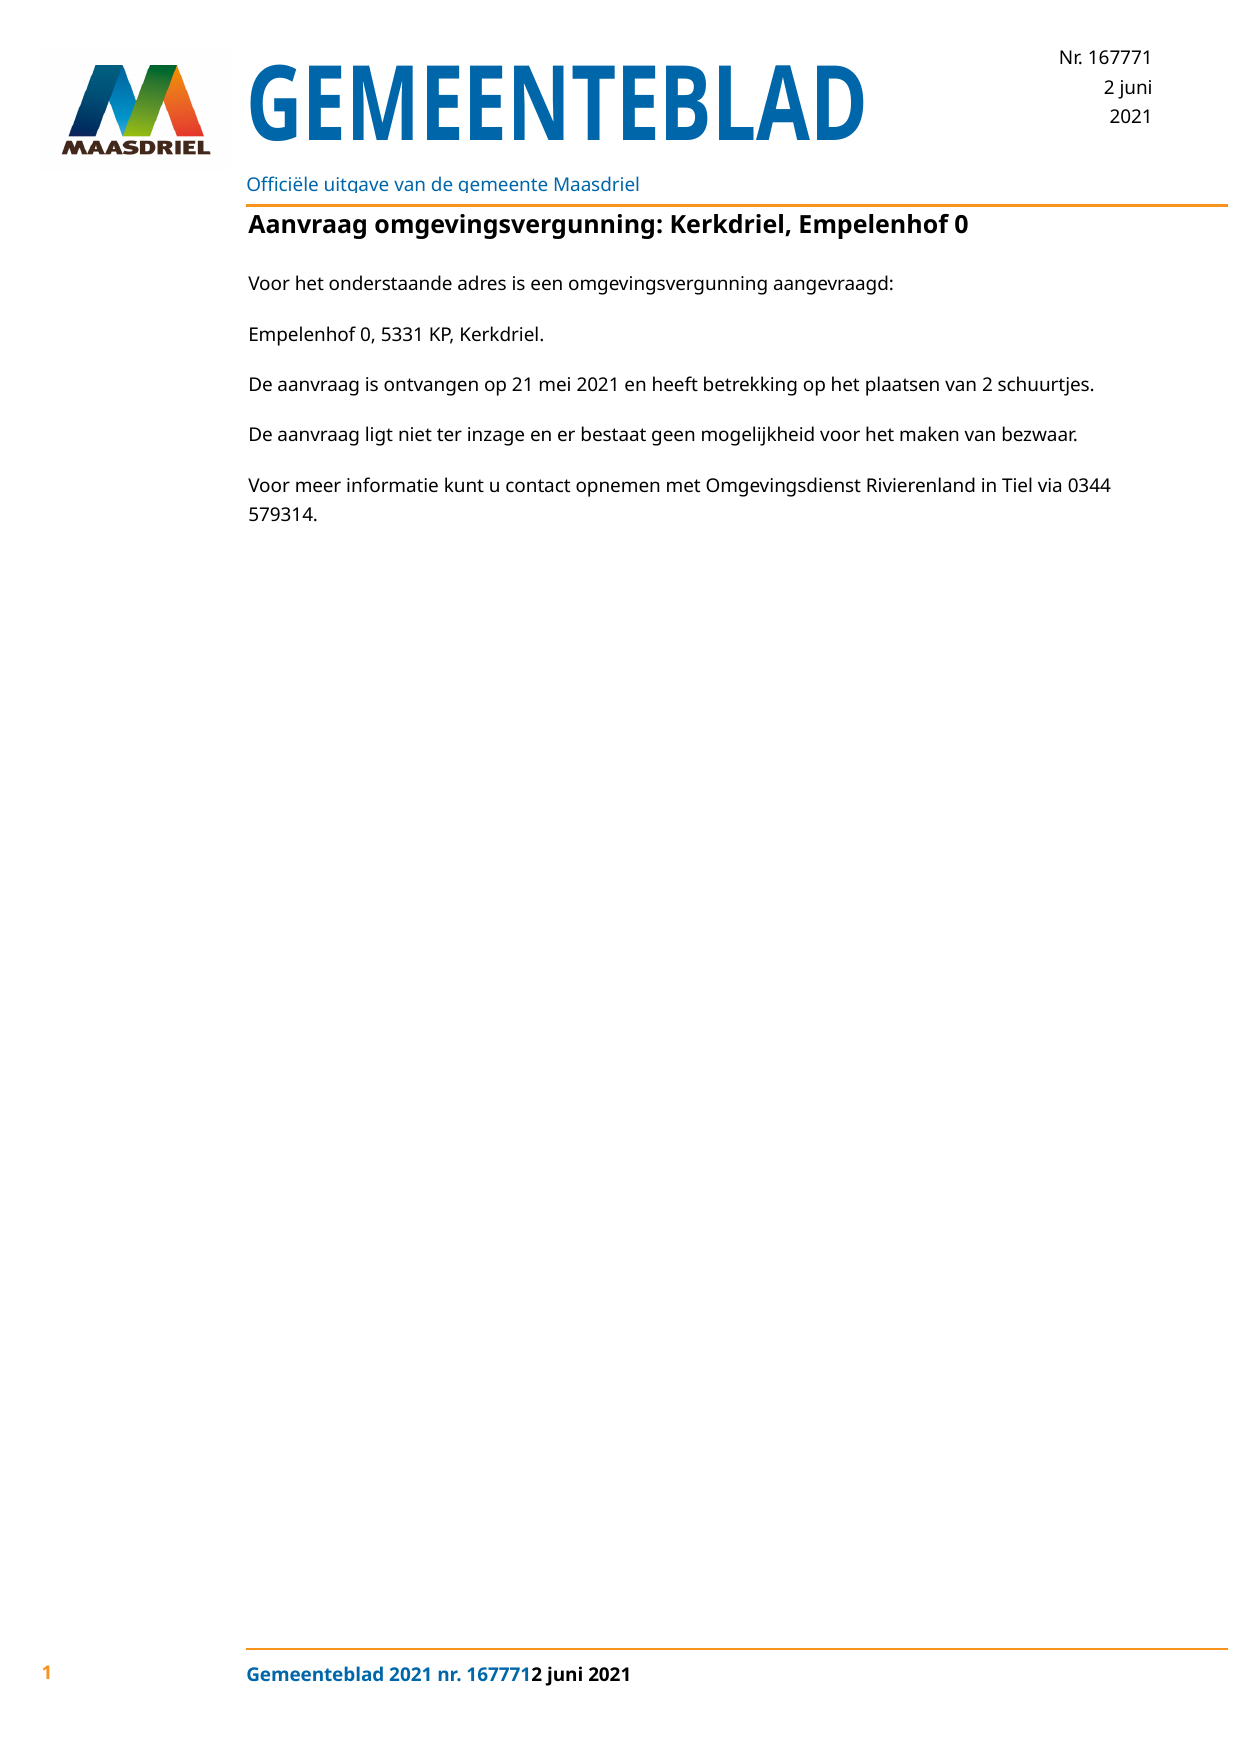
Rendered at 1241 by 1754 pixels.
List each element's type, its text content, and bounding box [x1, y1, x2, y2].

text Voor het onderstaande adres is een omgevingsvergunning aangevraagd: [248, 270, 1152, 296]
text Voor meer informatie kunt u contact opnemen met Omgevingsdienst Rivierenland in Tiel via 0344 579314. [248, 472, 1152, 527]
text Empelenhof 0, 5331 KP, Kerkdriel. [248, 321, 1152, 346]
text De aanvraag ligt niet ter inzage en er bestaat geen mogelijkheid voor het maken van bezwaar. [248, 422, 1152, 447]
picture [41, 47, 231, 172]
text Aanvraag omgevingsvergunning: Kerkdriel, Empelenhof 0 [248, 207, 1152, 241]
text De aanvraag is ontvangen op 21 mei 2021 en heeft betrekking op het plaatsen van 2 schuurtjes. [248, 371, 1152, 397]
